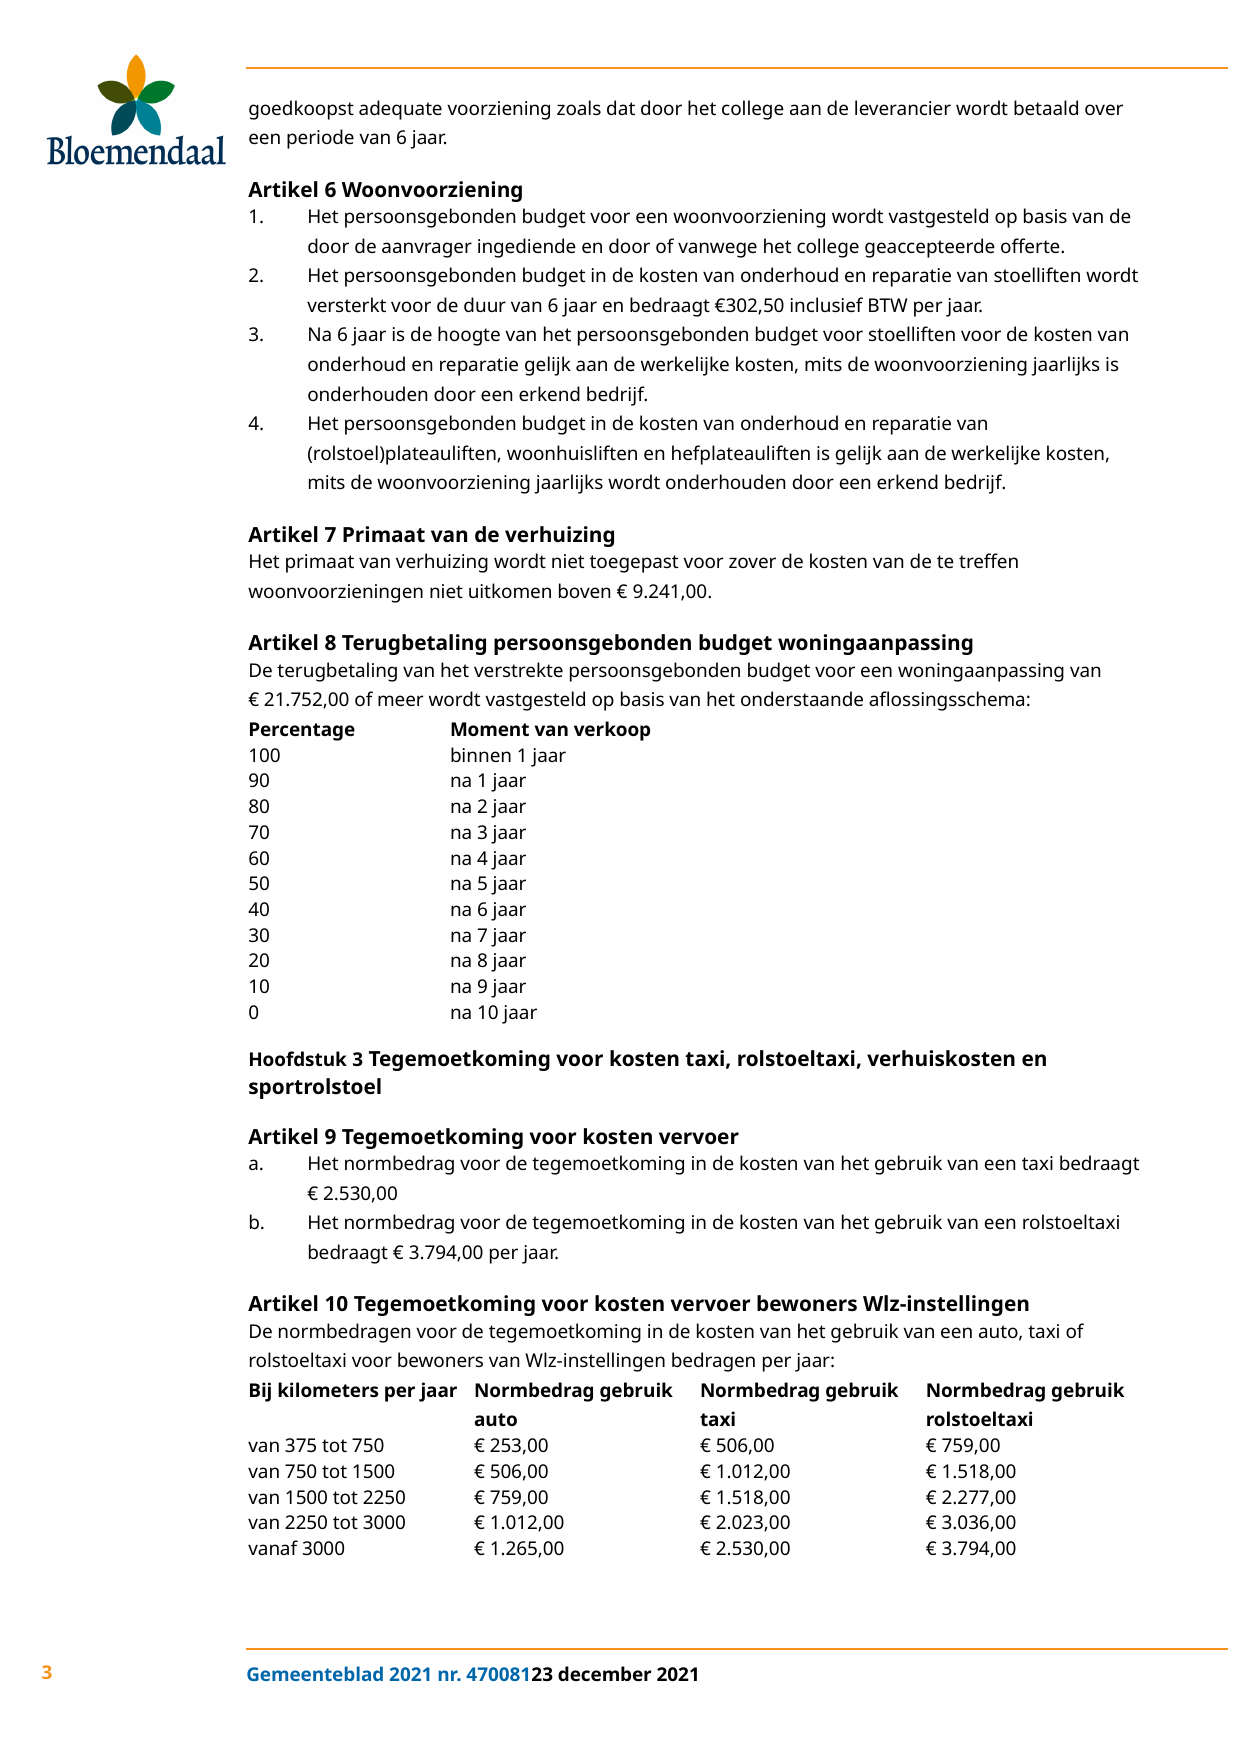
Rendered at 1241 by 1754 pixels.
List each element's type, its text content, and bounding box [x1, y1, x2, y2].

table_cell 80 [248, 793, 450, 819]
table_cell 100 [248, 742, 450, 767]
table_cell binnen 1 jaar [450, 742, 1152, 767]
table_cell € 3.036,00 [926, 1510, 1152, 1535]
table_cell na 5 jaar [450, 870, 1152, 896]
table_cell € 2.530,00 [700, 1535, 926, 1561]
text Artikel 8 Terugbetaling persoonsgebonden budget woningaanpassing [248, 628, 1152, 657]
table_cell 40 [248, 896, 450, 922]
table_cell van 750 tot 1500 [248, 1458, 474, 1484]
table_cell € 2.277,00 [926, 1484, 1152, 1509]
table_cell € 3.794,00 [926, 1535, 1152, 1561]
table_cell € 2.023,00 [700, 1510, 926, 1535]
table_cell van 2250 tot 3000 [248, 1510, 474, 1535]
list Na 6 jaar is de hoogte van het persoonsgebonden budget voor stoelliften voor de kosten van onderhoud en reparatie gelijk aan de werkelijke kosten, mits de woonvoorziening jaarlijks is onderhouden door een erkend bedrijf. [248, 322, 1152, 406]
table_cell € 1.012,00 [700, 1458, 926, 1484]
text Het primaat van verhuizing wordt niet toegepast voor zover de kosten van de te treffen woonvoorzieningen niet uitkomen boven € 9.241,00. [248, 548, 1152, 604]
table_cell € 1.012,00 [474, 1510, 700, 1535]
text De terugbetaling van het verstrekte persoonsgebonden budget voor een woningaanpassing van € 21.752,00 of meer wordt vastgesteld op basis van het onderstaande aflossingsschema: [248, 657, 1152, 712]
table_header Moment van verkoop [450, 716, 1152, 742]
table_header Percentage [248, 716, 450, 742]
table_cell 0 [248, 999, 450, 1025]
list Het persoonsgebonden budget in de kosten van onderhoud en reparatie van stoelliften wordt versterkt voor de duur van 6 jaar en bedraagt €302,50 inclusief BTW per jaar. [248, 262, 1152, 318]
table_cell 90 [248, 768, 450, 793]
list Het normbedrag voor de tegemoetkoming in de kosten van het gebruik van een rolstoeltaxi bedraagt € 3.794,00 per jaar. [248, 1209, 1152, 1265]
table_cell € 506,00 [474, 1458, 700, 1484]
table_header Normbedrag gebruik auto [474, 1377, 700, 1432]
table_cell 50 [248, 870, 450, 896]
table_cell € 506,00 [700, 1433, 926, 1458]
table_cell € 759,00 [926, 1433, 1152, 1458]
table_cell 60 [248, 845, 450, 870]
text Artikel 7 Primaat van de verhuizing [248, 520, 1152, 548]
text goedkoopst adequate voorziening zoals dat door het college aan de leverancier wordt betaald over een periode van 6 jaar. [248, 95, 1152, 150]
table_cell € 253,00 [474, 1433, 700, 1458]
text Artikel 9 Tegemoetkoming voor kosten vervoer [248, 1122, 1152, 1150]
table_cell € 1.265,00 [474, 1535, 700, 1561]
table_cell 20 [248, 948, 450, 973]
table_cell van 1500 tot 2250 [248, 1484, 474, 1509]
table_cell € 759,00 [474, 1484, 700, 1509]
table_cell 10 [248, 973, 450, 999]
text De normbedragen voor de tegemoetkoming in de kosten van het gebruik van een auto, taxi of rolstoeltaxi voor bewoners van Wlz-instellingen bedragen per jaar: [248, 1318, 1152, 1373]
text Artikel 10 Tegemoetkoming voor kosten vervoer bewoners Wlz-instellingen [248, 1289, 1152, 1318]
table_cell 30 [248, 922, 450, 948]
table_cell na 2 jaar [450, 793, 1152, 819]
list Het persoonsgebonden budget voor een woonvoorziening wordt vastgesteld op basis van de door de aanvrager ingediende en door of vanwege het college geaccepteerde offerte. [248, 203, 1152, 258]
table_cell na 9 jaar [450, 973, 1152, 999]
text Artikel 6 Woonvoorziening [248, 175, 1152, 203]
table_header Normbedrag gebruik rolstoeltaxi [926, 1377, 1152, 1432]
table_cell € 1.518,00 [926, 1458, 1152, 1484]
table_cell na 10 jaar [450, 999, 1152, 1025]
table_header Normbedrag gebruik taxi [700, 1377, 926, 1432]
table_cell € 1.518,00 [700, 1484, 926, 1509]
list Het normbedrag voor de tegemoetkoming in de kosten van het gebruik van een taxi bedraagt € 2.530,00 [248, 1150, 1152, 1206]
table_cell van 375 tot 750 [248, 1433, 474, 1458]
table_header Bij kilometers per jaar [248, 1377, 474, 1432]
list Het persoonsgebonden budget in de kosten van onderhoud en reparatie van (rolstoel)plateauliften, woonhuisliften en hefplateauliften is gelijk aan de werkelijke kosten, mits de woonvoorziening jaarlijks wordt onderhouden door een erkend bedrijf. [248, 410, 1152, 495]
table_cell na 7 jaar [450, 922, 1152, 948]
table_cell na 1 jaar [450, 768, 1152, 793]
text Hoofdstuk 3 Tegemoetkoming voor kosten taxi, rolstoeltaxi, verhuiskosten en sportrolstoel [248, 1044, 1152, 1101]
table_cell 70 [248, 819, 450, 845]
table_cell na 6 jaar [450, 896, 1152, 922]
table_cell na 8 jaar [450, 948, 1152, 973]
table_cell na 4 jaar [450, 845, 1152, 870]
table_cell vanaf 3000 [248, 1535, 474, 1561]
picture [41, 47, 231, 172]
table_cell na 3 jaar [450, 819, 1152, 845]
